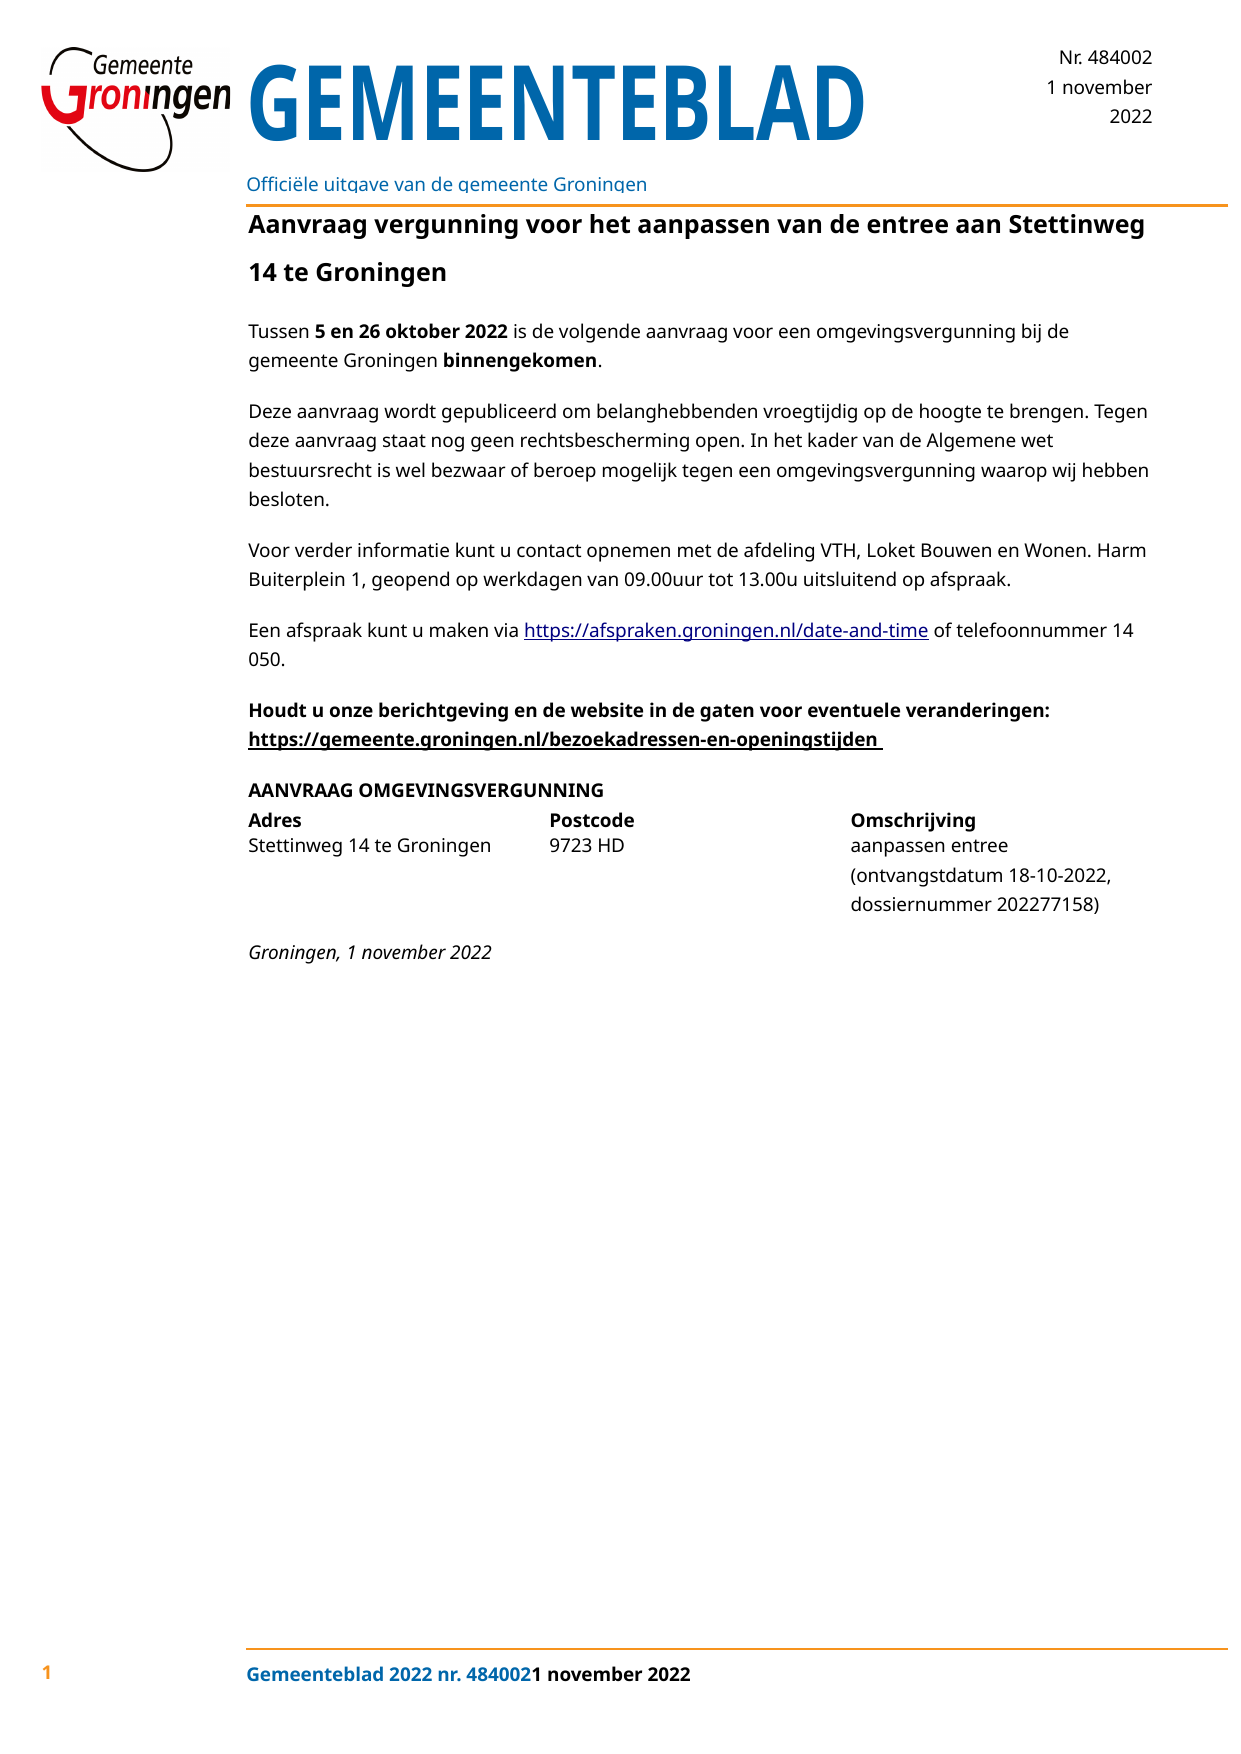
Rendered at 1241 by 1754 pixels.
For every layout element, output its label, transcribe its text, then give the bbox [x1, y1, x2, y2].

table_header Postcode [549, 807, 850, 832]
picture [41, 47, 231, 172]
text Een afspraak kunt u maken via https://afspraken.groningen.nl/date-and-time of telefoonnummer 14 050. [248, 617, 1152, 672]
text Aanvraag vergunning voor het aanpassen van de entree aan Stettinweg 14 te Groningen [248, 207, 1152, 288]
table_cell Stettinweg 14 te Groningen [248, 833, 549, 917]
text Voor verder informatie kunt u contact opnemen met de afdeling VTH, Loket Bouwen en Wonen. Harm Buiterplein 1, geopend op werkdagen van 09.00uur tot 13.00u uitsluitend op afspraak. [248, 537, 1152, 592]
text Tussen 5 en 26 oktober 2022 is de volgende aanvraag voor een omgevingsvergunning bij de gemeente Groningen binnengekomen. [248, 318, 1152, 373]
text Deze aanvraag wordt gepubliceerd om belanghebbenden vroegtijdig op de hoogte te brengen. Tegen deze aanvraag staat nog geen rechtsbescherming open. In het kader van de Algemene wet bestuursrecht is wel bezwaar of beroep mogelijk tegen een omgevingsvergunning waarop wij hebben besloten. [248, 398, 1152, 512]
table_header Omschrijving [850, 807, 1152, 832]
table_header Adres [248, 807, 549, 832]
table_cell aanpassen entree (ontvangstdatum 18-10-2022, dossiernummer 202277158) [850, 833, 1152, 917]
text AANVRAAG OMGEVINGSVERGUNNING [248, 777, 1152, 803]
text Houdt u onze berichtgeving en de website in de gaten voor eventuele veranderingen: https://gemeente.groningen.nl/bezoekadressen-en-openingstijden [248, 697, 1152, 752]
text Groningen, 1 november 2022 [248, 939, 1152, 964]
table_cell 9723 HD [549, 833, 850, 917]
